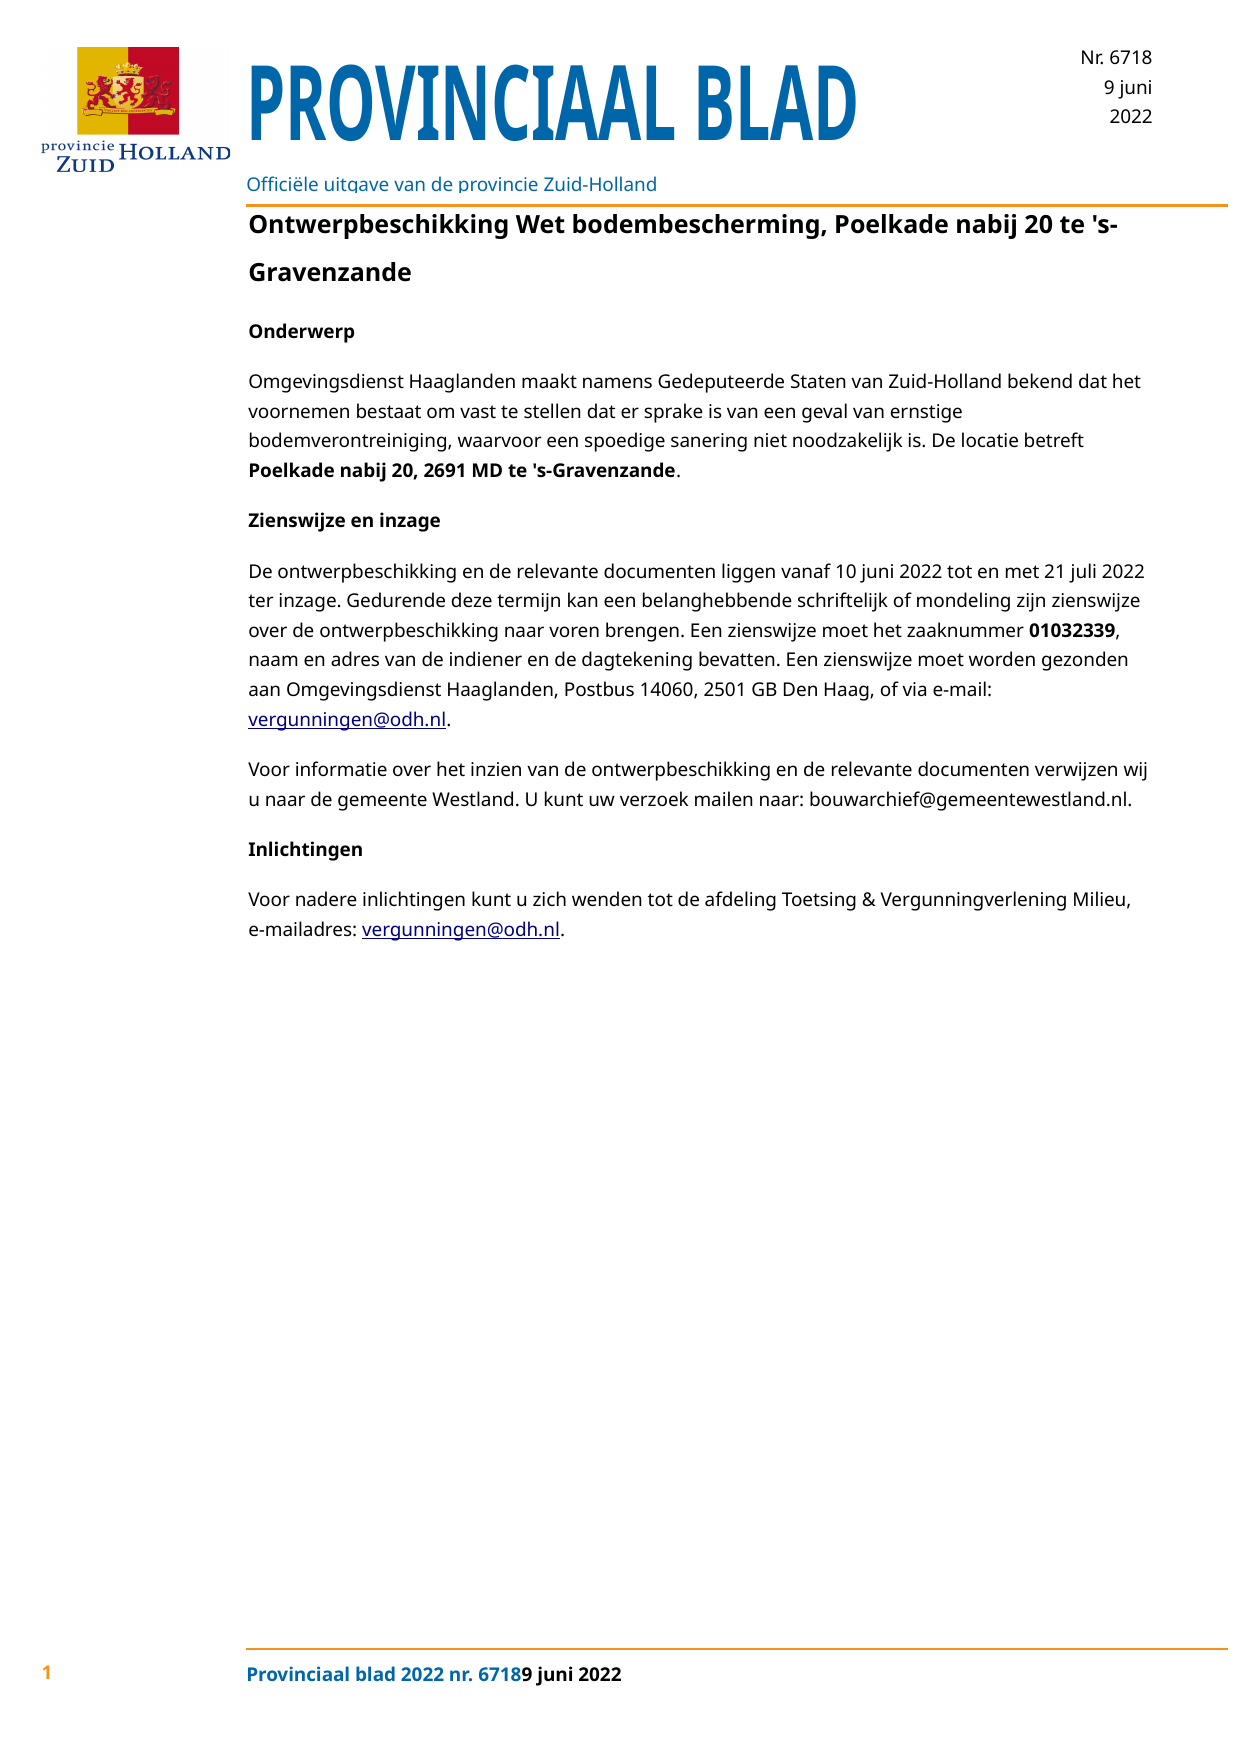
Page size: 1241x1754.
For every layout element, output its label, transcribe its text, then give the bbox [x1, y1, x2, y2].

text Ontwerpbeschikking Wet bodembescherming, Poelkade nabij 20 te 's-Gravenzande [248, 207, 1152, 288]
text Onderwerp [248, 318, 1152, 344]
text Voor informatie over het inzien van de ontwerpbeschikking en de relevante documenten verwijzen wij u naar de gemeente Westland. U kunt uw verzoek mailen naar: bouwarchief@gemeentewestland.nl. [248, 756, 1152, 812]
text Inlichtingen [248, 836, 1152, 862]
text Voor nadere inlichtingen kunt u zich wenden tot de afdeling Toetsing & Vergunningverlening Milieu, e-mailadres: vergunningen@odh.nl. [248, 887, 1152, 942]
picture [41, 47, 231, 172]
text De ontwerpbeschikking en de relevante documenten liggen vanaf 10 juni 2022 tot en met 21 juli 2022 ter inzage. Gedurende deze termijn kan een belanghebbende schriftelijk of mondeling zijn zienswijze over de ontwerpbeschikking naar voren brengen. Een zienswijze moet het zaaknummer 01032339, naam en adres van de indiener en de dagtekening bevatten. Een zienswijze moet worden gezonden aan Omgevingsdienst Haaglanden, Postbus 14060, 2501 GB Den Haag, of via e-mail: vergunningen@odh.nl. [248, 558, 1152, 732]
text Zienswijze en inzage [248, 507, 1152, 533]
text Omgevingsdienst Haaglanden maakt namens Gedeputeerde Staten van Zuid-Holland bekend dat het voornemen bestaat om vast te stellen dat er sprake is van een geval van ernstige bodemverontreiniging, waarvoor een spoedige sanering niet noodzakelijk is. De locatie betreft Poelkade nabij 20, 2691 MD te 's-Gravenzande. [248, 368, 1152, 483]
